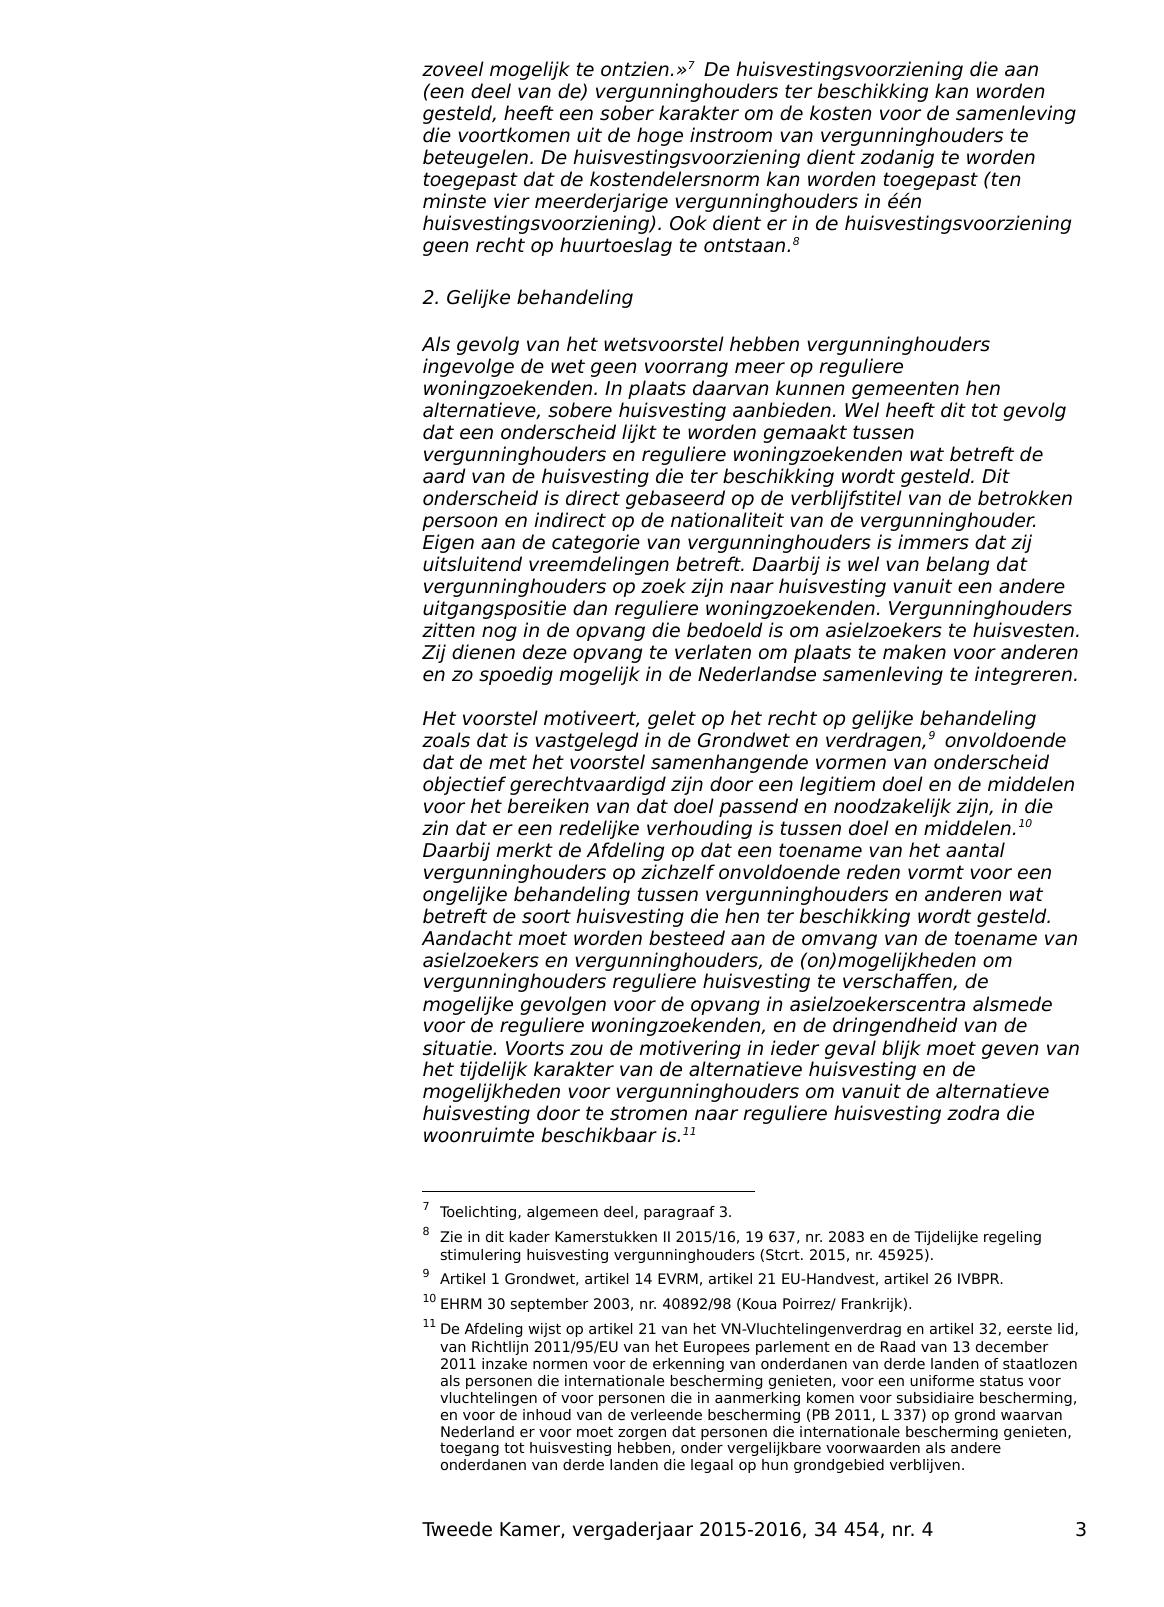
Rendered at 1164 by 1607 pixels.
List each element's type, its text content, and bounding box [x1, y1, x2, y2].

text Toelichting, algemeen deel, paragraaf 3. [422, 1200, 1087, 1222]
subtitle 2. Gelijke behandeling [422, 287, 1087, 309]
text Als gevolg van het wetsvoorstel hebben vergunninghouders ingevolge de wet geen voorrang meer op reguliere woningzoekenden. In plaats daarvan kunnen gemeenten hen alternatieve, sobere huisvesting aanbieden. Wel heeft dit tot gevolg dat een onderscheid lijkt te worden gemaakt tussen vergunninghouders en reguliere woningzoekenden wat betreft de aard van de huisvesting die ter beschikking wordt gesteld. Dit onderscheid is direct gebaseerd op de verblijfstitel van de betrokken persoon en indirect op de nationaliteit van de vergunninghouder. Eigen aan de categorie van vergunninghouders is immers dat zij uitsluitend vreemdelingen betreft. Daarbij is wel van belang dat vergunninghouders op zoek zijn naar huisvesting vanuit een andere uitgangspositie dan reguliere woningzoekenden. Vergunninghouders zitten nog in de opvang die bedoeld is om asielzoekers te huisvesten. Zij dienen deze opvang te verlaten om plaats te maken voor anderen en zo spoedig mogelijk in de Nederlandse samenleving te integreren. [422, 334, 1087, 686]
text Artikel 1 Grondwet, artikel 14 EVRM, artikel 21 EU-Handvest, artikel 26 IVBPR. [422, 1267, 1087, 1289]
text De Afdeling wijst op artikel 21 van het VN-Vluchtelingenverdrag en artikel 32, eerste lid, van Richtlijn 2011/95/EU van het Europees parlement en de Raad van 13 december 2011 inzake normen voor de erkenning van onderdanen van derde landen of staatlozen als personen die internationale bescherming genieten, voor een uniforme status voor vluchtelingen of voor personen die in aanmerking komen voor subsidiaire bescherming, en voor de inhoud van de verleende bescherming (PB 2011, L 337) op grond waarvan Nederland er voor moet zorgen dat personen die internationale bescherming genieten, toegang tot huisvesting hebben, onder vergelijkbare voorwaarden als andere onderdanen van derde landen die legaal op hun grondgebied verblijven. [422, 1317, 1087, 1474]
text Zie in dit kader Kamerstukken II 2015/16, 19 637, nr. 2083 en de Tijdelijke regeling stimulering huisvesting vergunninghouders (Stcrt. 2015, nr. 45925). [422, 1225, 1087, 1264]
text EHRM 30 september 2003, nr. 40892/98 (Koua Poirrez/ Frankrijk). [422, 1292, 1087, 1314]
text zoveel mogelijk te ontzien.» De huisvestingsvoorziening die aan (een deel van de) vergunninghouders ter beschikking kan worden gesteld, heeft een sober karakter om de kosten voor de samenleving die voortkomen uit de hoge instroom van vergunninghouders te beteugelen. De huisvestingsvoorziening dient zodanig te worden toegepast dat de kostendelersnorm kan worden toegepast (ten minste vier meerderjarige vergunninghouders in één huisvestingsvoorziening). Ook dient er in de huisvestingsvoorziening geen recht op huurtoeslag te ontstaan. [422, 59, 1087, 257]
text Het voorstel motiveert, gelet op het recht op gelijke behandeling zoals dat is vastgelegd in de Grondwet en verdragen, onvoldoende dat de met het voorstel samenhangende vormen van onderscheid objectief gerechtvaardigd zijn door een legitiem doel en de middelen voor het bereiken van dat doel passend en noodzakelijk zijn, in die zin dat er een redelijke verhouding is tussen doel en middelen. Daarbij merkt de Afdeling op dat een toename van het aantal vergunninghouders op zichzelf onvoldoende reden vormt voor een ongelijke behandeling tussen vergunninghouders en anderen wat betreft de soort huisvesting die hen ter beschikking wordt gesteld. Aandacht moet worden besteed aan de omvang van de toename van asielzoekers en vergunninghouders, de (on)mogelijkheden om vergunninghouders reguliere huisvesting te verschaffen, de mogelijke gevolgen voor de opvang in asielzoekerscentra alsmede voor de reguliere woningzoekenden, en de dringendheid van de situatie. Voorts zou de motivering in ieder geval blijk moet geven van het tijdelijk karakter van de alternatieve huisvesting en de mogelijkheden voor vergunninghouders om vanuit de alternatieve huisvesting door te stromen naar reguliere huisvesting zodra die woonruimte beschikbaar is. [422, 708, 1087, 1147]
